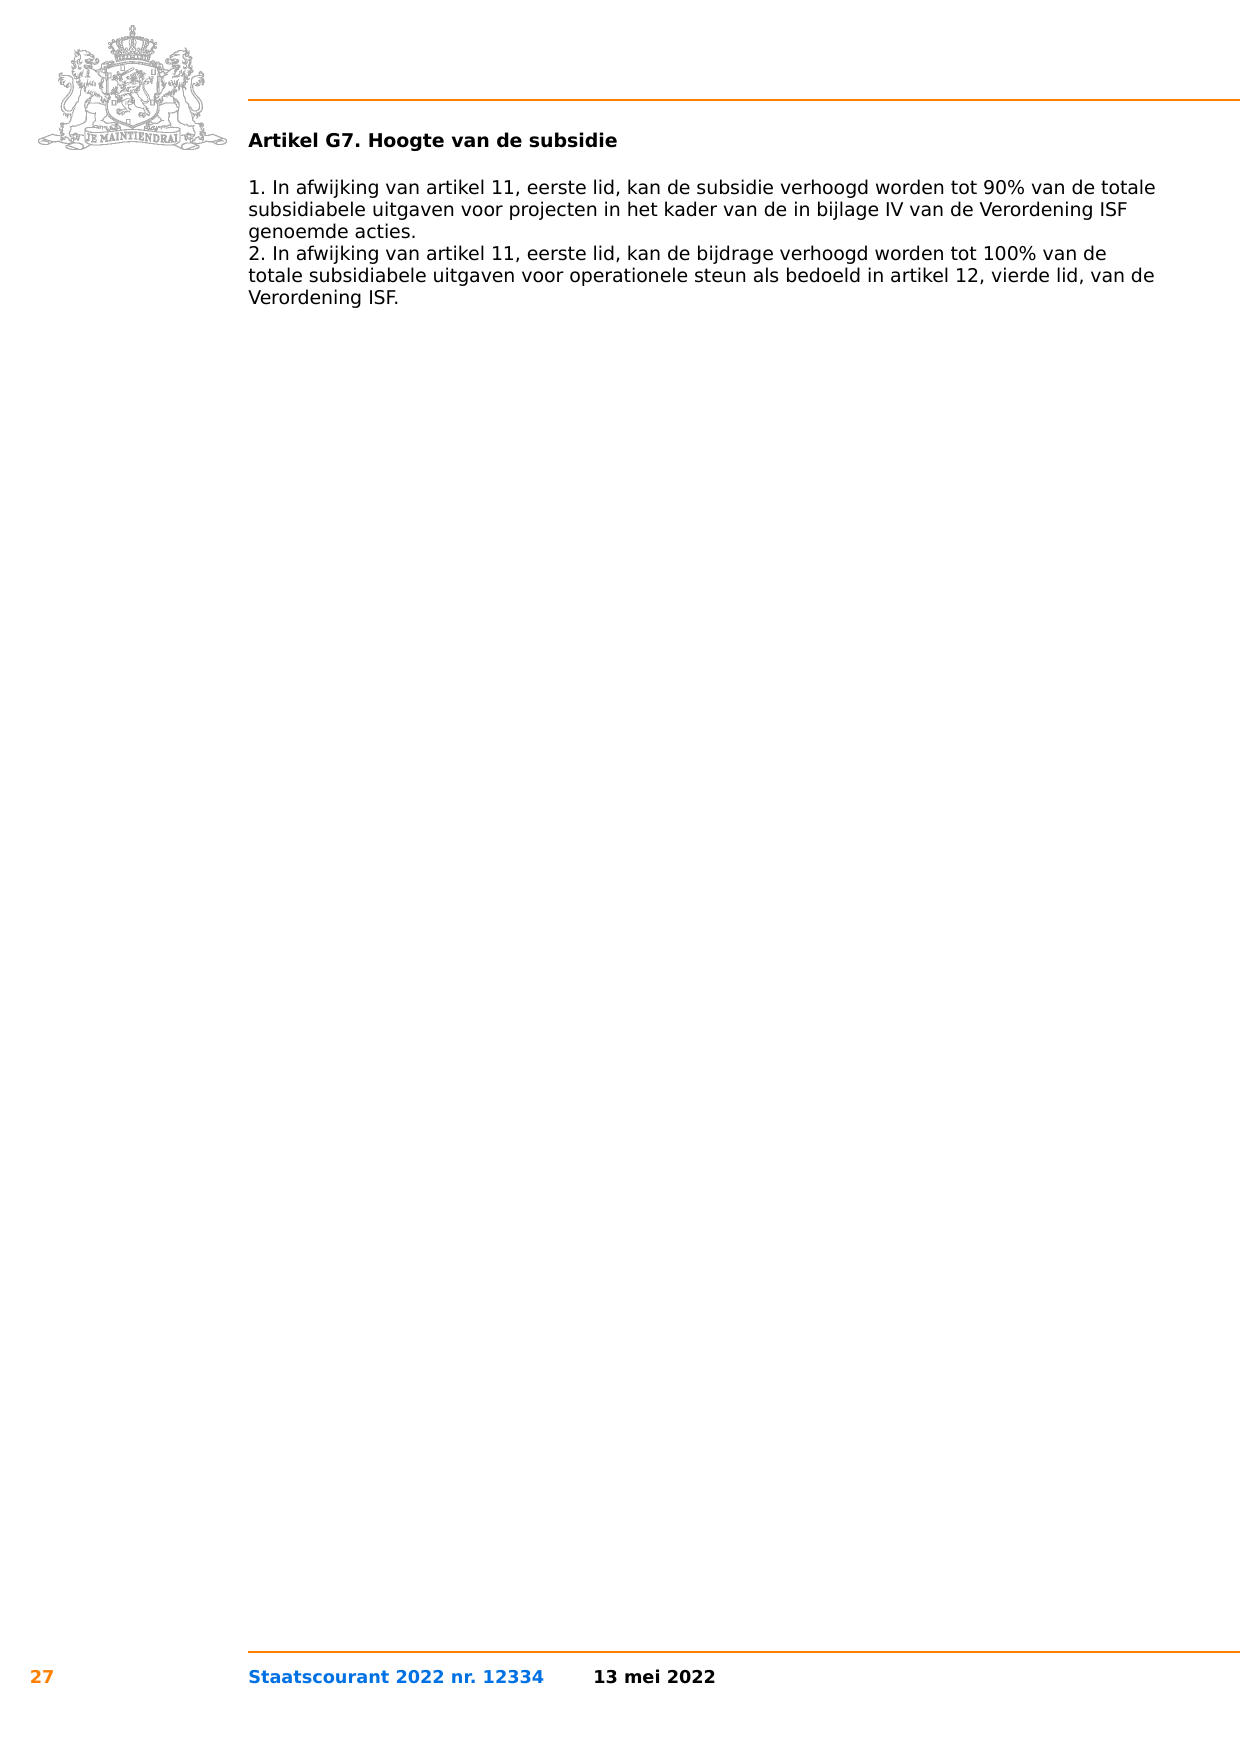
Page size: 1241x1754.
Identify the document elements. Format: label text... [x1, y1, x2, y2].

subtitle Artikel G7. Hoogte van de subsidie [248, 130, 1163, 152]
picture [38, 25, 227, 150]
text 1. In afwijking van artikel 11, eerste lid, kan de subsidie verhoogd worden tot 90% van de totale subsidiabele uitgaven voor projecten in het kader van de in bijlage IV van de Verordening ISF genoemde acties. [248, 177, 1163, 243]
text 2. In afwijking van artikel 11, eerste lid, kan de bijdrage verhoogd worden tot 100% van de totale subsidiabele uitgaven voor operationele steun als bedoeld in artikel 12, vierde lid, van de Verordening ISF. [248, 243, 1163, 309]
